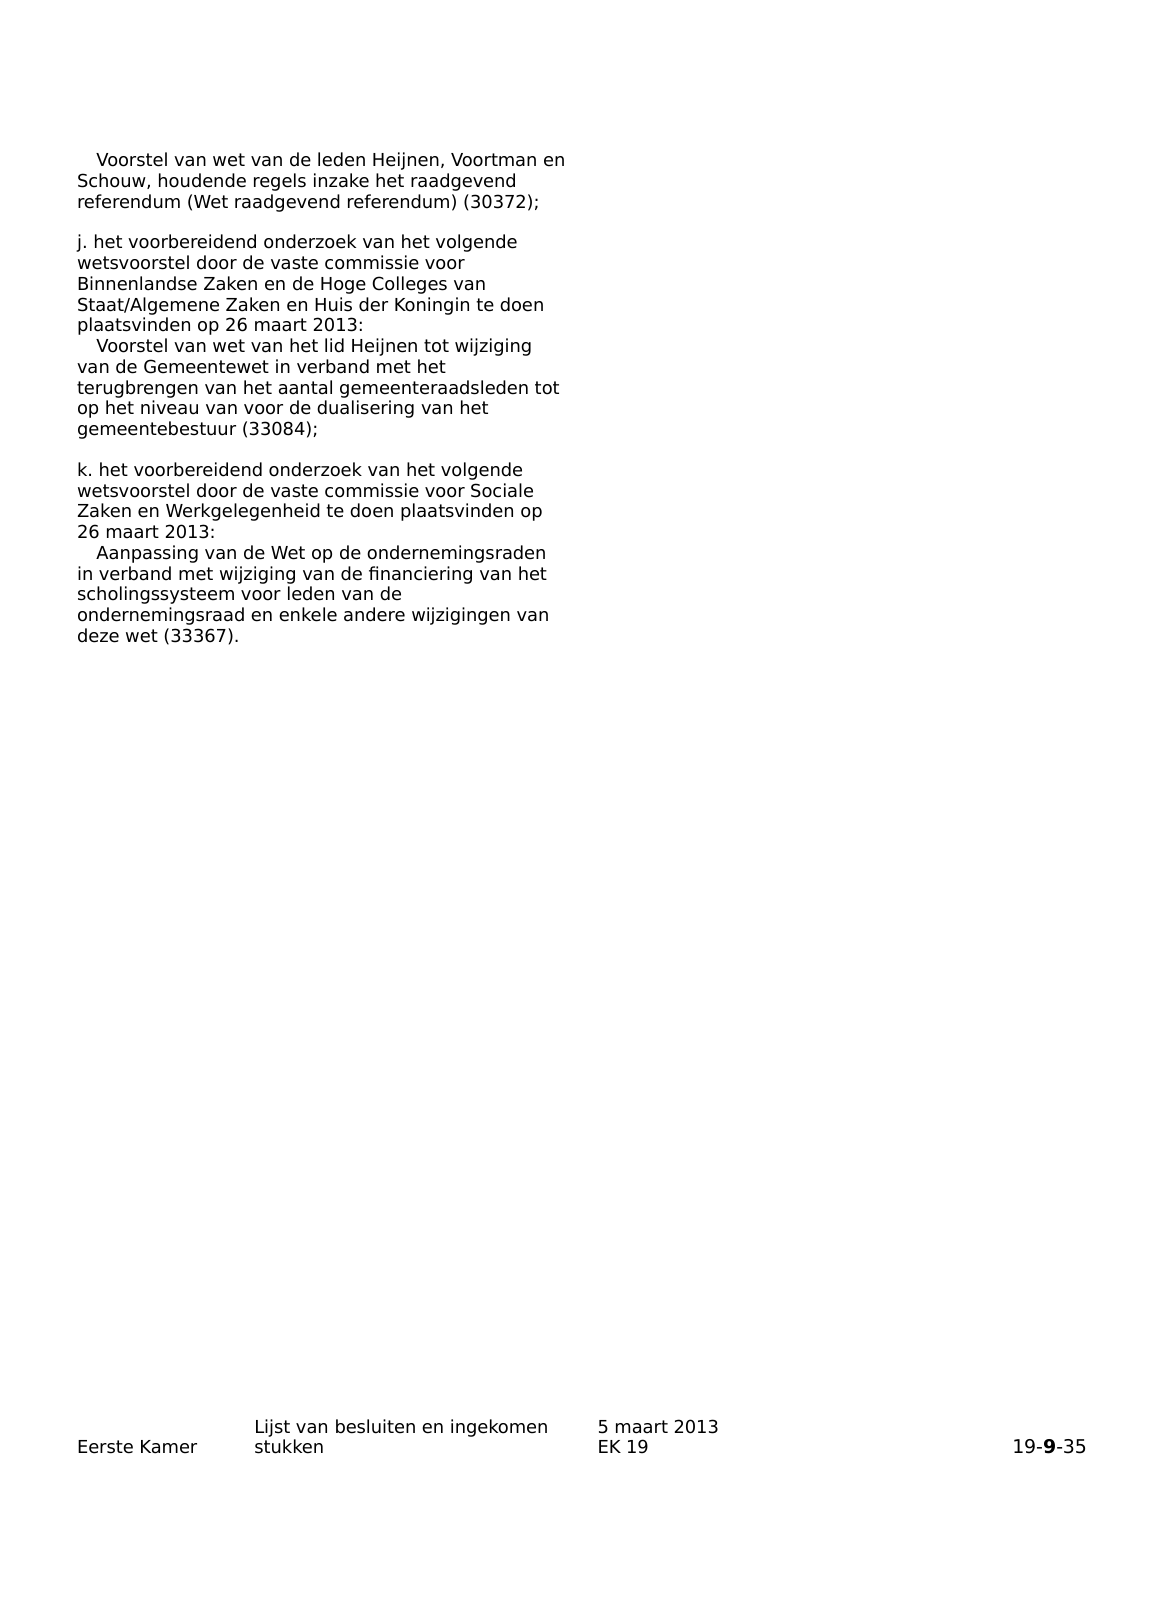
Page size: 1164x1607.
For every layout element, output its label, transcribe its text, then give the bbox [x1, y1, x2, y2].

text k. het voorbereidend onderzoek van het volgende wetsvoorstel door de vaste commissie voor Sociale Zaken en Werkgelegenheid te doen plaatsvinden op 26 maart 2013: [77, 460, 567, 543]
text Voorstel van wet van het lid Heijnen tot wijziging van de Gemeentewet in verband met het terugbrengen van het aantal gemeenteraadsleden tot op het niveau van voor de dualisering van het gemeentebestuur (33084); [77, 336, 567, 440]
text j. het voorbereidend onderzoek van het volgende wetsvoorstel door de vaste commissie voor Binnenlandse Zaken en de Hoge Colleges van Staat/Algemene Zaken en Huis der Koningin te doen plaatsvinden op 26 maart 2013: [77, 232, 567, 336]
text Aanpassing van de Wet op de ondernemingsraden in verband met wijziging van de financiering van het scholingssysteem voor leden van de ondernemingsraad en enkele andere wijzigingen van deze wet (33367). [77, 543, 567, 646]
text Voorstel van wet van de leden Heijnen, Voortman en Schouw, houdende regels inzake het raadgevend referendum (Wet raadgevend referendum) (30372); [77, 150, 567, 212]
